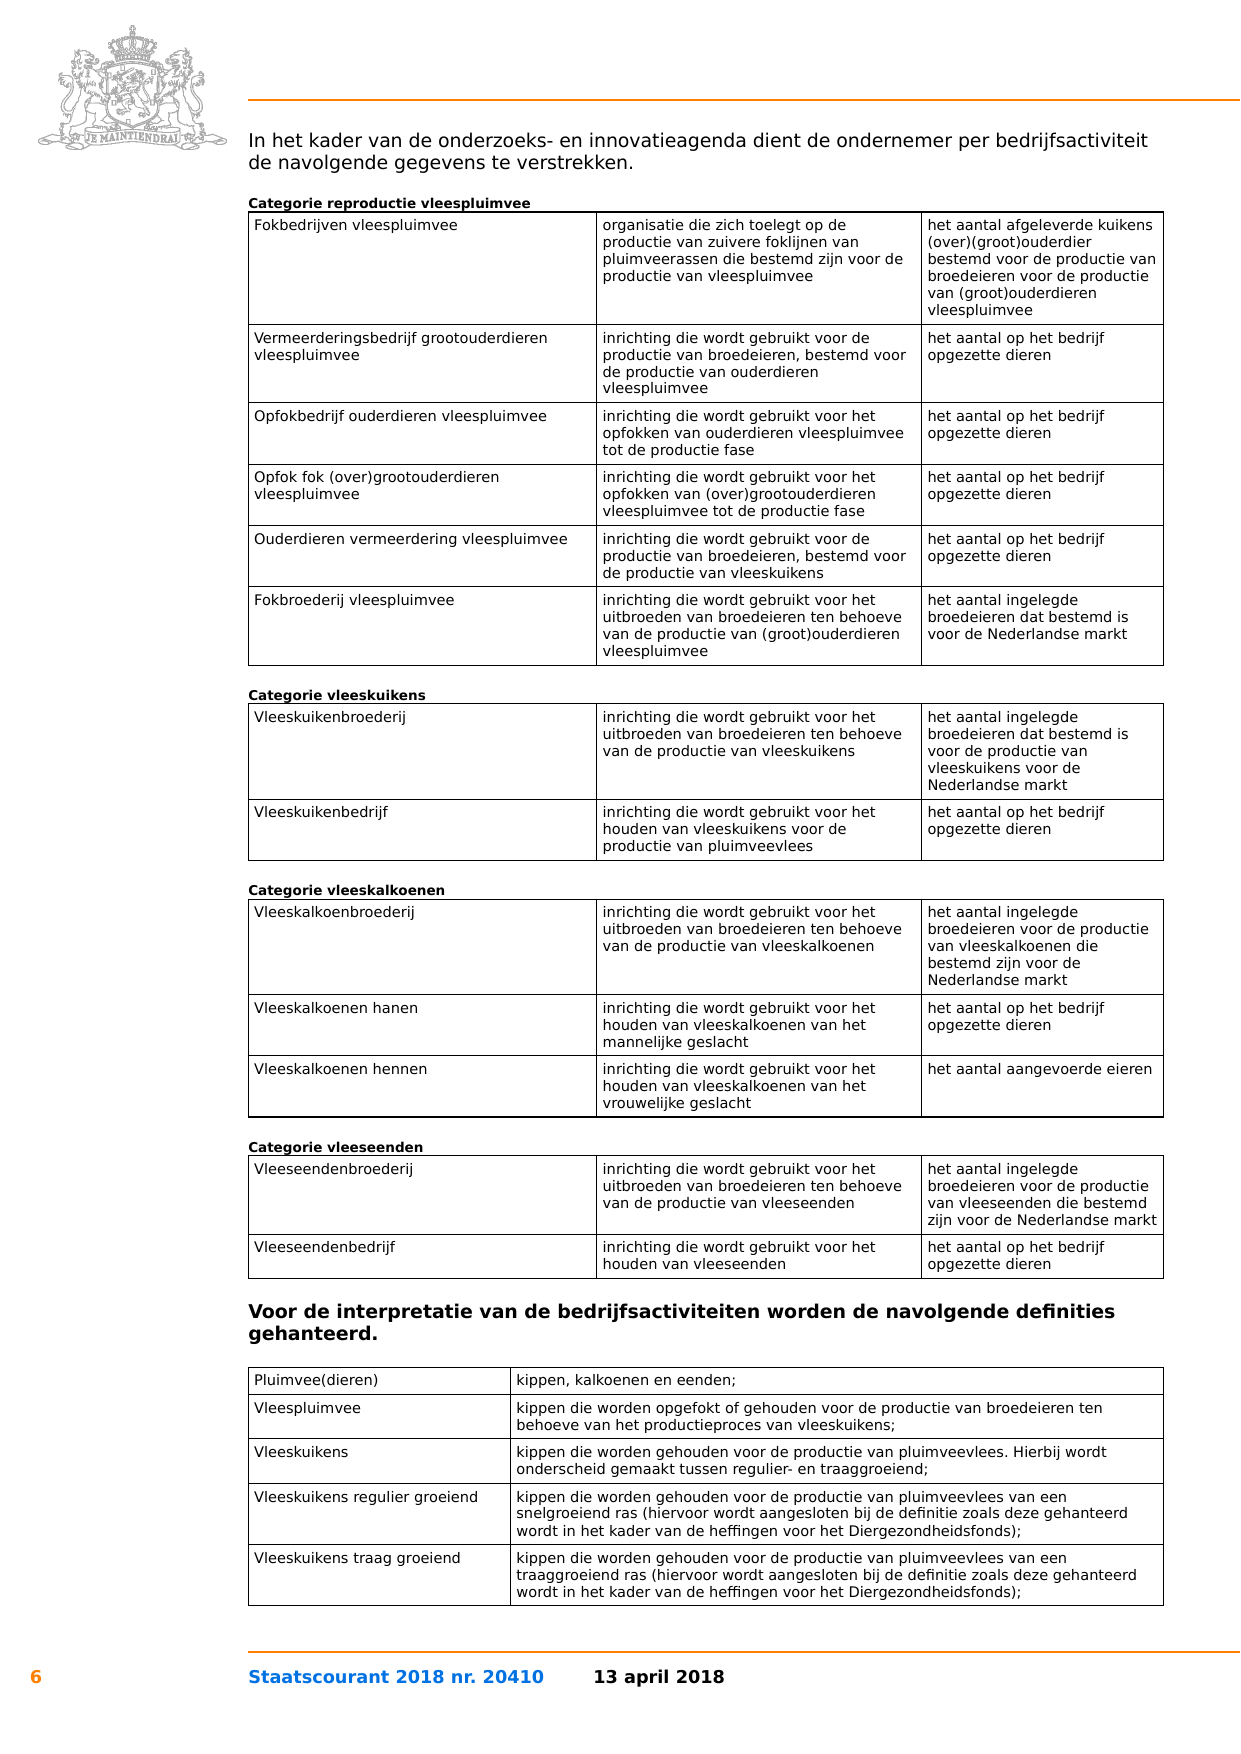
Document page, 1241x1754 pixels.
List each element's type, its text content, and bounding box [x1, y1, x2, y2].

table_cell kippen die worden opgefokt of gehouden voor de productie van broedeieren ten behoeve van het productieproces van vleeskuikens; [511, 1395, 1163, 1438]
table_cell inrichting die wordt gebruikt voor het uitbroeden van broedeieren ten behoeve van de productie van vleeseenden [597, 1156, 921, 1233]
table_cell het aantal op het bedrijf opgezette dieren [922, 325, 1163, 402]
table_cell inrichting die wordt gebruikt voor het opfokken van (over)grootouderdieren vleespluimvee tot de productie fase [597, 465, 921, 525]
table_cell inrichting die wordt gebruikt voor het uitbroeden van broedeieren ten behoeve van de productie van (groot)ouderdieren vleespluimvee [597, 587, 921, 664]
table_cell Opfokbedrijf ouderdieren vleespluimvee [249, 403, 596, 463]
table_cell Vleeskuikens regulier groeiend [249, 1484, 510, 1544]
table_cell Vleeskalkoenbroederij [249, 900, 596, 994]
table_cell het aantal op het bedrijf opgezette dieren [922, 800, 1163, 860]
table_cell het aantal ingelegde broedeieren dat bestemd is voor de productie van vleeskuikens voor de Nederlandse markt [922, 704, 1163, 798]
text Voor de interpretatie van de bedrijfsactiviteiten worden de navolgende definities gehanteerd. [248, 1301, 1163, 1345]
table_cell Vleeskuikenbroederij [249, 704, 596, 798]
table_cell het aantal ingelegde broedeieren voor de productie van vleeskalkoenen die bestemd zijn voor de Nederlandse markt [922, 900, 1163, 994]
table_cell het aantal op het bedrijf opgezette dieren [922, 465, 1163, 525]
table_cell Vleeskuikens [249, 1439, 510, 1483]
table_header Categorie vleeskalkoenen [248, 883, 1163, 898]
table_cell Vleeseendenbroederij [249, 1156, 596, 1233]
table_cell organisatie die zich toelegt op de productie van zuivere foklijnen van pluimveerassen die bestemd zijn voor de productie van vleespluimvee [597, 213, 921, 324]
table_cell Fokbedrijven vleespluimvee [249, 213, 596, 324]
table_cell Vleeskuikens traag groeiend [249, 1545, 510, 1605]
table_cell Vleeskalkoenen hennen [249, 1056, 596, 1116]
table_cell inrichting die wordt gebruikt voor de productie van broedeieren, bestemd voor de productie van vleeskuikens [597, 526, 921, 586]
table_header Categorie vleeskuikens [248, 688, 1163, 703]
table_cell inrichting die wordt gebruikt voor het houden van vleeskalkoenen van het mannelijke geslacht [597, 995, 921, 1055]
table_cell het aantal op het bedrijf opgezette dieren [922, 995, 1163, 1055]
table_cell inrichting die wordt gebruikt voor het uitbroeden van broedeieren ten behoeve van de productie van vleeskalkoenen [597, 900, 921, 994]
table_cell Vleespluimvee [249, 1395, 510, 1438]
table_cell het aantal op het bedrijf opgezette dieren [922, 1235, 1163, 1278]
table_cell Opfok fok (over)grootouderdieren vleespluimvee [249, 465, 596, 525]
table_cell het aantal ingelegde broedeieren voor de productie van vleeseenden die bestemd zijn voor de Nederlandse markt [922, 1156, 1163, 1233]
table_cell Ouderdieren vermeerdering vleespluimvee [249, 526, 596, 586]
table_cell inrichting die wordt gebruikt voor de productie van broedeieren, bestemd voor de productie van ouderdieren vleespluimvee [597, 325, 921, 402]
table_cell inrichting die wordt gebruikt voor het houden van vleeseenden [597, 1235, 921, 1278]
table_header Categorie vleeseenden [248, 1139, 1163, 1155]
picture [38, 25, 227, 150]
table_header Pluimvee(dieren) [249, 1368, 510, 1394]
table_cell inrichting die wordt gebruikt voor het uitbroeden van broedeieren ten behoeve van de productie van vleeskuikens [597, 704, 921, 798]
table_cell het aantal op het bedrijf opgezette dieren [922, 403, 1163, 463]
text In het kader van de onderzoeks- en innovatieagenda dient de ondernemer per bedrijfsactiviteit de navolgende gegevens te verstrekken. [248, 130, 1163, 174]
table_cell het aantal afgeleverde kuikens (over)(groot)ouderdier bestemd voor de productie van broedeieren voor de productie van (groot)ouderdieren vleespluimvee [922, 213, 1163, 324]
table_cell inrichting die wordt gebruikt voor het houden van vleeskuikens voor de productie van pluimveevlees [597, 800, 921, 860]
table_cell Fokbroederij vleespluimvee [249, 587, 596, 664]
table_cell Vleeseendenbedrijf [249, 1235, 596, 1278]
table_cell inrichting die wordt gebruikt voor het houden van vleeskalkoenen van het vrouwelijke geslacht [597, 1056, 921, 1116]
table_header kippen, kalkoenen en eenden; [511, 1368, 1163, 1394]
table_cell Vleeskuikenbedrijf [249, 800, 596, 860]
table_header Categorie reproductie vleespluimvee [248, 196, 1163, 211]
table_cell Vermeerderingsbedrijf grootouderdieren vleespluimvee [249, 325, 596, 402]
table_cell het aantal op het bedrijf opgezette dieren [922, 526, 1163, 586]
table_cell het aantal ingelegde broedeieren dat bestemd is voor de Nederlandse markt [922, 587, 1163, 664]
table_cell kippen die worden gehouden voor de productie van pluimveevlees van een snelgroeiend ras (hiervoor wordt aangesloten bij de definitie zoals deze gehanteerd wordt in het kader van de heffingen voor het Diergezondheidsfonds); [511, 1484, 1163, 1544]
table_cell het aantal aangevoerde eieren [922, 1056, 1163, 1116]
table_cell inrichting die wordt gebruikt voor het opfokken van ouderdieren vleespluimvee tot de productie fase [597, 403, 921, 463]
table_cell kippen die worden gehouden voor de productie van pluimveevlees van een traaggroeiend ras (hiervoor wordt aangesloten bij de definitie zoals deze gehanteerd wordt in het kader van de heffingen voor het Diergezondheidsfonds); [511, 1545, 1163, 1605]
table_cell Vleeskalkoenen hanen [249, 995, 596, 1055]
table_cell kippen die worden gehouden voor de productie van pluimveevlees. Hierbij wordt onderscheid gemaakt tussen regulier- en traaggroeiend; [511, 1439, 1163, 1483]
